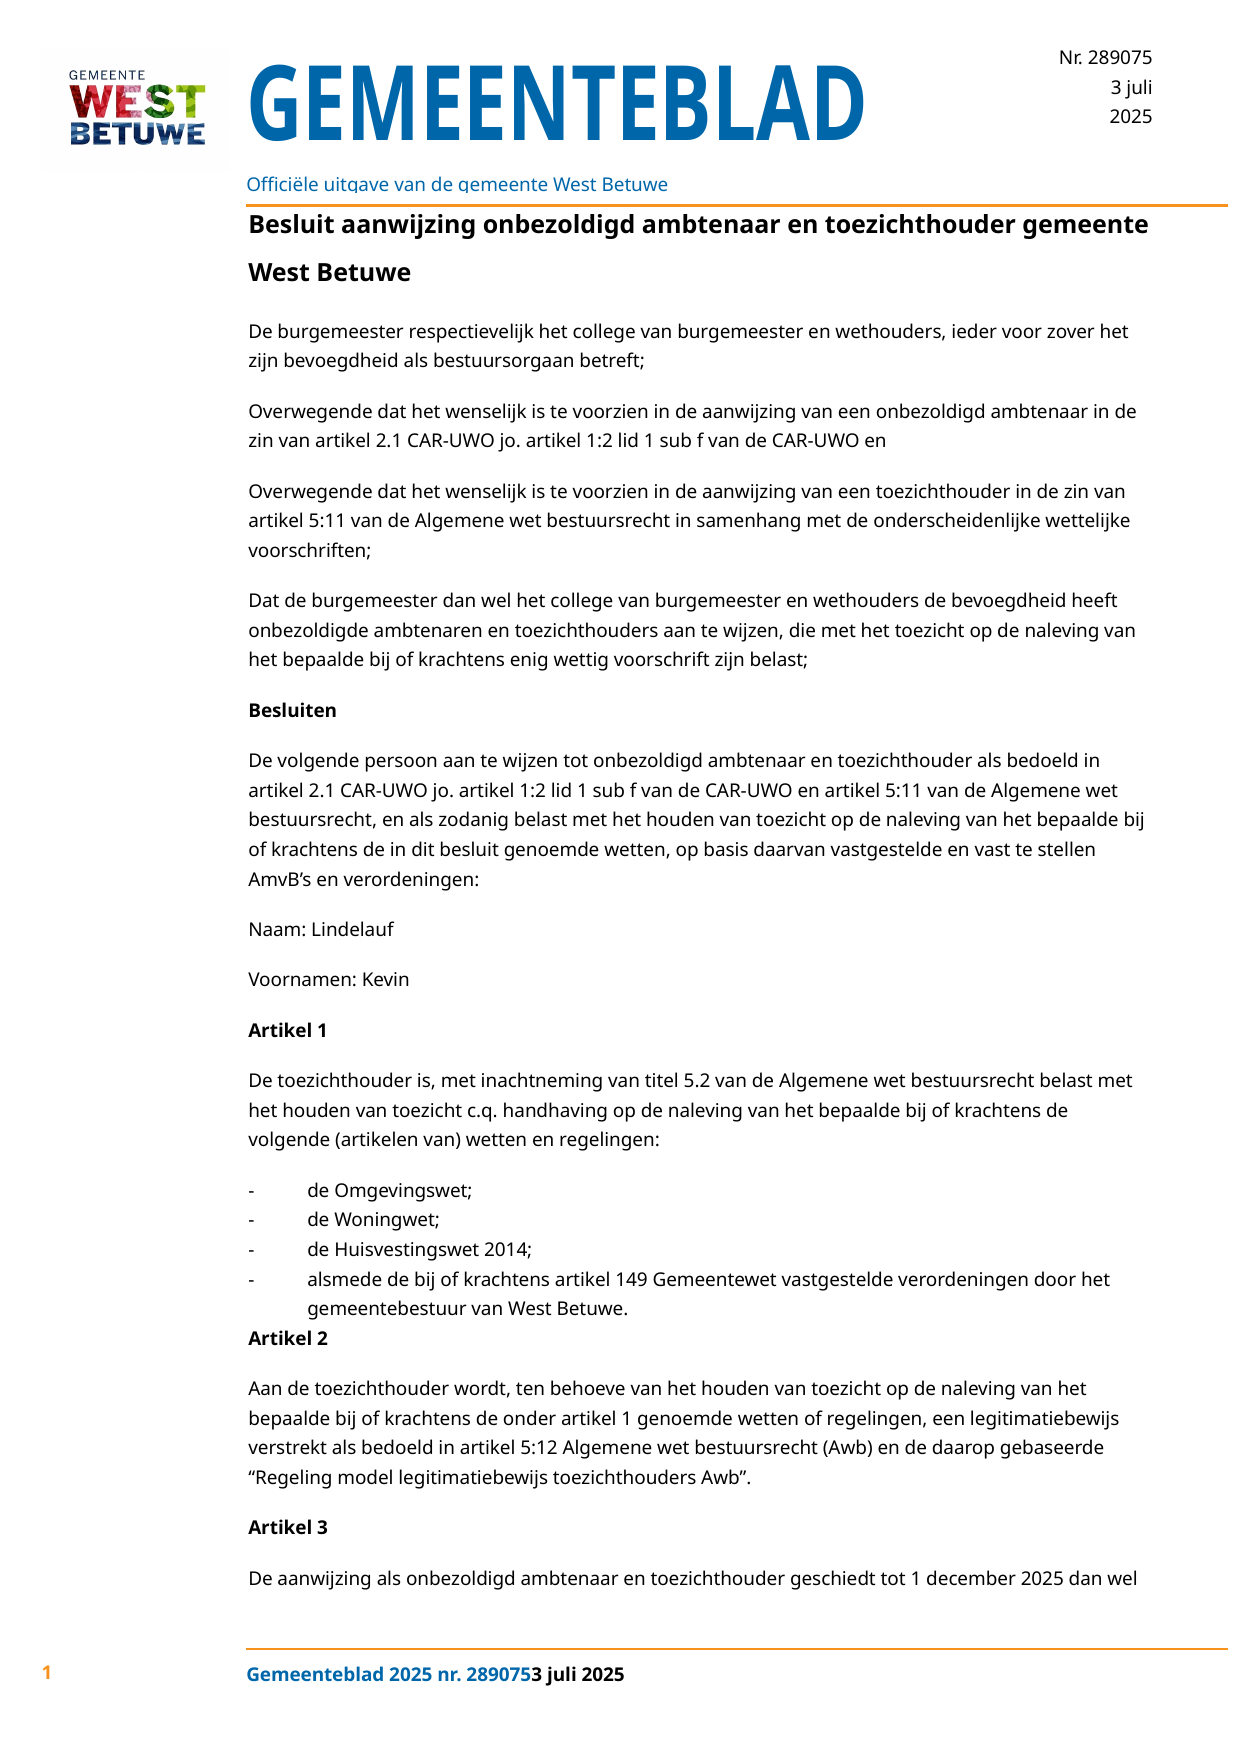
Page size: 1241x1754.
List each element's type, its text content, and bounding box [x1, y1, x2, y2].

text De volgende persoon aan te wijzen tot onbezoldigd ambtenaar en toezichthouder als bedoeld in artikel 2.1 CAR-UWO jo. artikel 1:2 lid 1 sub f van de CAR-UWO en artikel 5:11 van de Algemene wet bestuursrecht, en als zodanig belast met het houden van toezicht op de naleving van het bepaalde bij of krachtens de in dit besluit genoemde wetten, op basis daarvan vastgestelde en vast te stellen AmvB’s en verordeningen: [248, 747, 1152, 892]
text Overwegende dat het wenselijk is te voorzien in de aanwijzing van een toezichthouder in de zin van artikel 5:11 van de Algemene wet bestuursrecht in samenhang met de onderscheidenlijke wettelijke voorschriften; [248, 478, 1152, 563]
picture [41, 47, 231, 172]
list de Woningwet; [248, 1207, 1152, 1232]
text Overwegende dat het wenselijk is te voorzien in de aanwijzing van een onbezoldigd ambtenaar in de zin van artikel 2.1 CAR-UWO jo. artikel 1:2 lid 1 sub f van de CAR-UWO en [248, 398, 1152, 453]
text Dat de burgemeester dan wel het college van burgemeester en wethouders de bevoegdheid heeft onbezoldigde ambtenaren en toezichthouders aan te wijzen, die met het toezicht op de naleving van het bepaalde bij of krachtens enig wettig voorschrift zijn belast; [248, 587, 1152, 672]
list de Omgevingswet; [248, 1177, 1152, 1203]
text Artikel 1 [248, 1017, 1152, 1043]
text De aanwijzing als onbezoldigd ambtenaar en toezichthouder geschiedt tot 1 december 2025 dan wel [248, 1565, 1152, 1591]
text De toezichthouder is, met inachtneming van titel 5.2 van de Algemene wet bestuursrecht belast met het houden van toezicht c.q. handhaving op de naleving van het bepaalde bij of krachtens de volgende (artikelen van) wetten en regelingen: [248, 1067, 1152, 1152]
list alsmede de bij of krachtens artikel 149 Gemeentewet vastgestelde verordeningen door het gemeentebestuur van West Betuwe. [248, 1266, 1152, 1321]
text Aan de toezichthouder wordt, ten behoeve van het houden van toezicht op de naleving van het bepaalde bij of krachtens de onder artikel 1 genoemde wetten of regelingen, een legitimatiebewijs verstrekt als bedoeld in artikel 5:12 Algemene wet bestuursrecht (Awb) en de daarop gebaseerde “Regeling model legitimatiebewijs toezichthouders Awb”. [248, 1375, 1152, 1490]
text Artikel 3 [248, 1514, 1152, 1540]
list de Huisvestingswet 2014; [248, 1236, 1152, 1262]
text Voornamen: Kevin [248, 967, 1152, 992]
text Artikel 2 [248, 1325, 1152, 1351]
text Naam: Lindelauf [248, 916, 1152, 942]
text De burgemeester respectievelijk het college van burgemeester en wethouders, ieder voor zover het zijn bevoegdheid als bestuursorgaan betreft; [248, 318, 1152, 373]
text Besluiten [248, 697, 1152, 723]
text Besluit aanwijzing onbezoldigd ambtenaar en toezichthouder gemeente West Betuwe [248, 207, 1152, 288]
